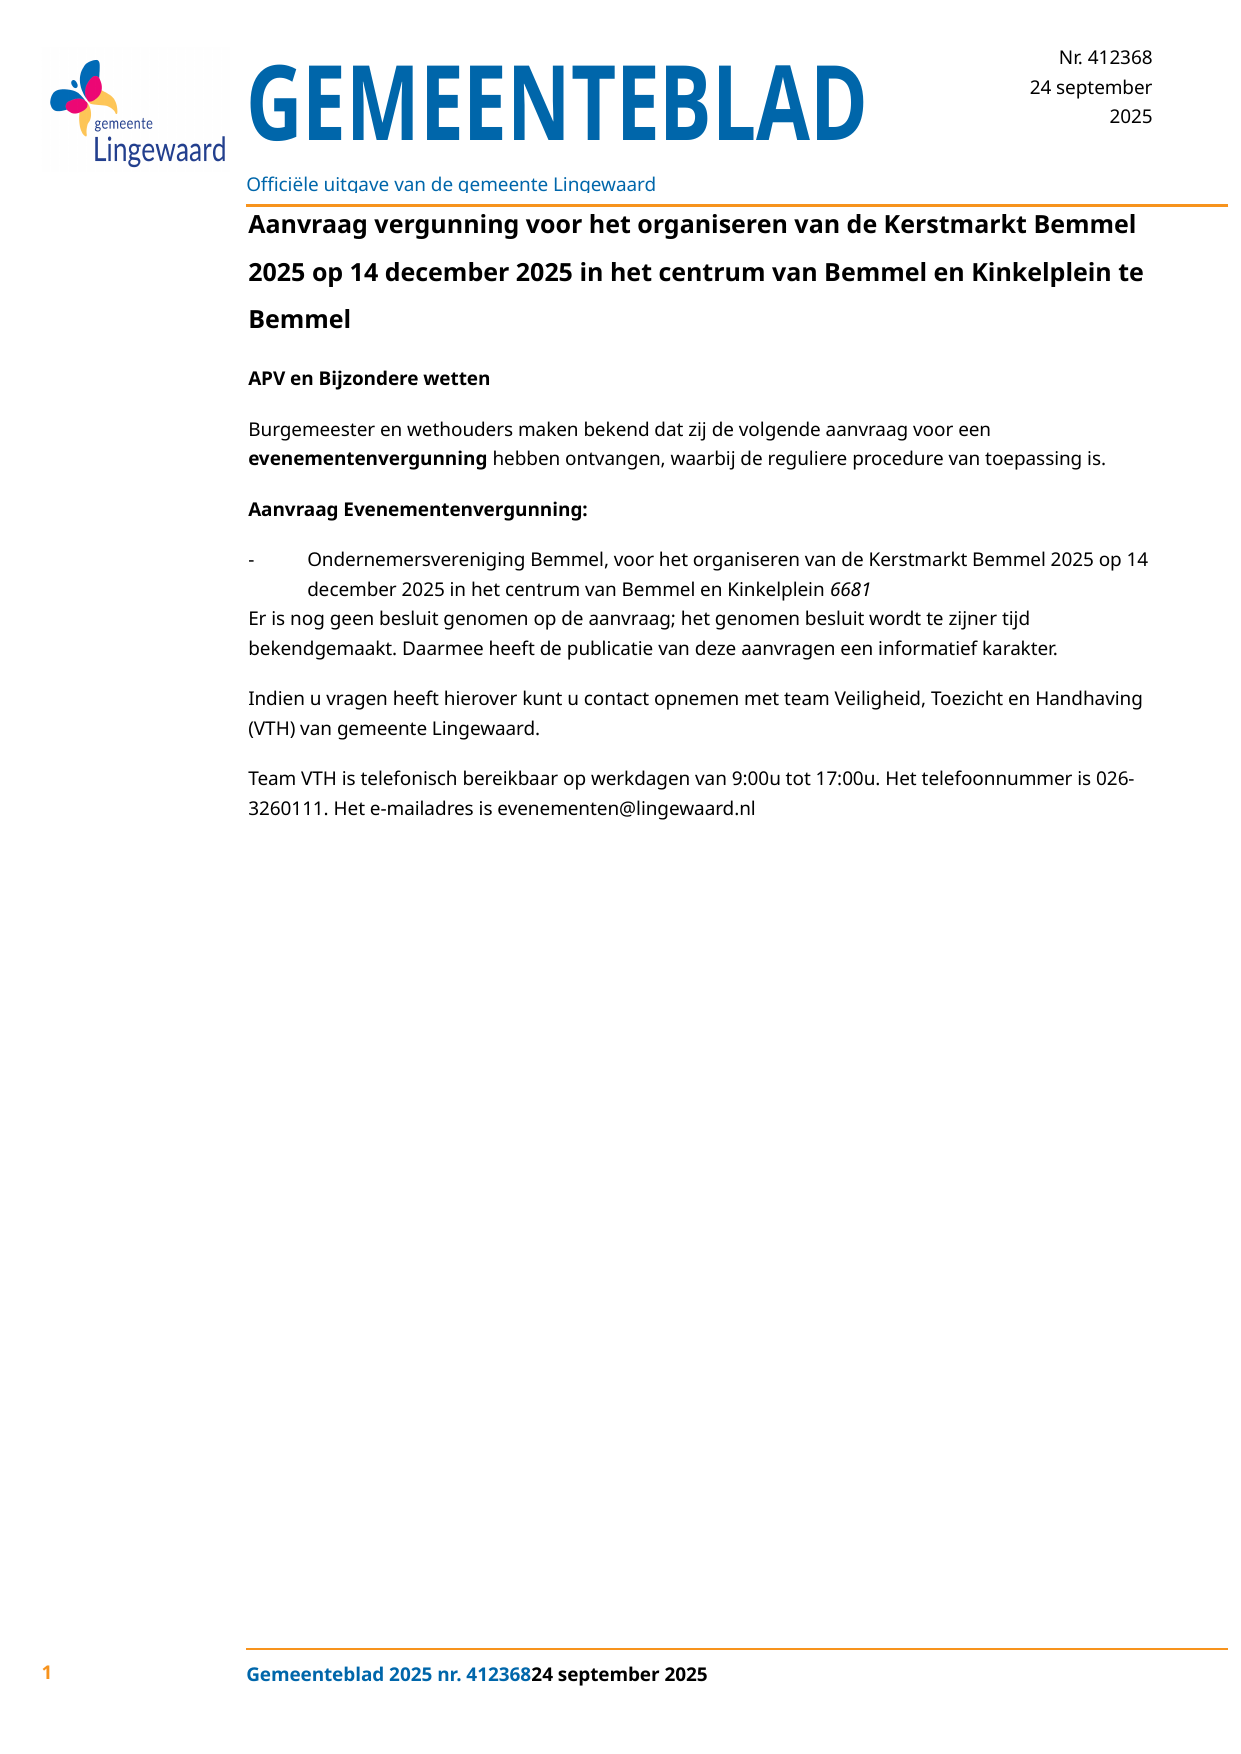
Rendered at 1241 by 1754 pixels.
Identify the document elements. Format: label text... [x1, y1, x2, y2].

text Er is nog geen besluit genomen op de aanvraag; het genomen besluit wordt te zijner tijd bekendgemaakt. Daarmee heeft de publicatie van deze aanvragen een informatief karakter. [248, 606, 1152, 661]
text Team VTH is telefonisch bereikbaar op werkdagen van 9:00u tot 17:00u. Het telefoonnummer is 026-3260111. Het e-mailadres is evenementen@lingewaard.nl [248, 766, 1152, 821]
picture [41, 47, 231, 172]
text Aanvraag vergunning voor het organiseren van de Kerstmarkt Bemmel 2025 op 14 december 2025 in het centrum van Bemmel en Kinkelplein te Bemmel [248, 207, 1152, 336]
text Burgemeester en wethouders maken bekend dat zij de volgende aanvraag voor een evenementenvergunning hebben ontvangen, waarbij de reguliere procedure van toepassing is. [248, 416, 1152, 471]
text APV en Bijzondere wetten [248, 366, 1152, 391]
text Aanvraag Evenementenvergunning: [248, 496, 1152, 522]
list Ondernemersvereniging Bemmel, voor het organiseren van de Kerstmarkt Bemmel 2025 op 14 december 2025 in het centrum van Bemmel en Kinkelplein 6681 [248, 546, 1152, 602]
text Indien u vragen heeft hierover kunt u contact opnemen met team Veiligheid, Toezicht en Handhaving (VTH) van gemeente Lingewaard. [248, 686, 1152, 741]
